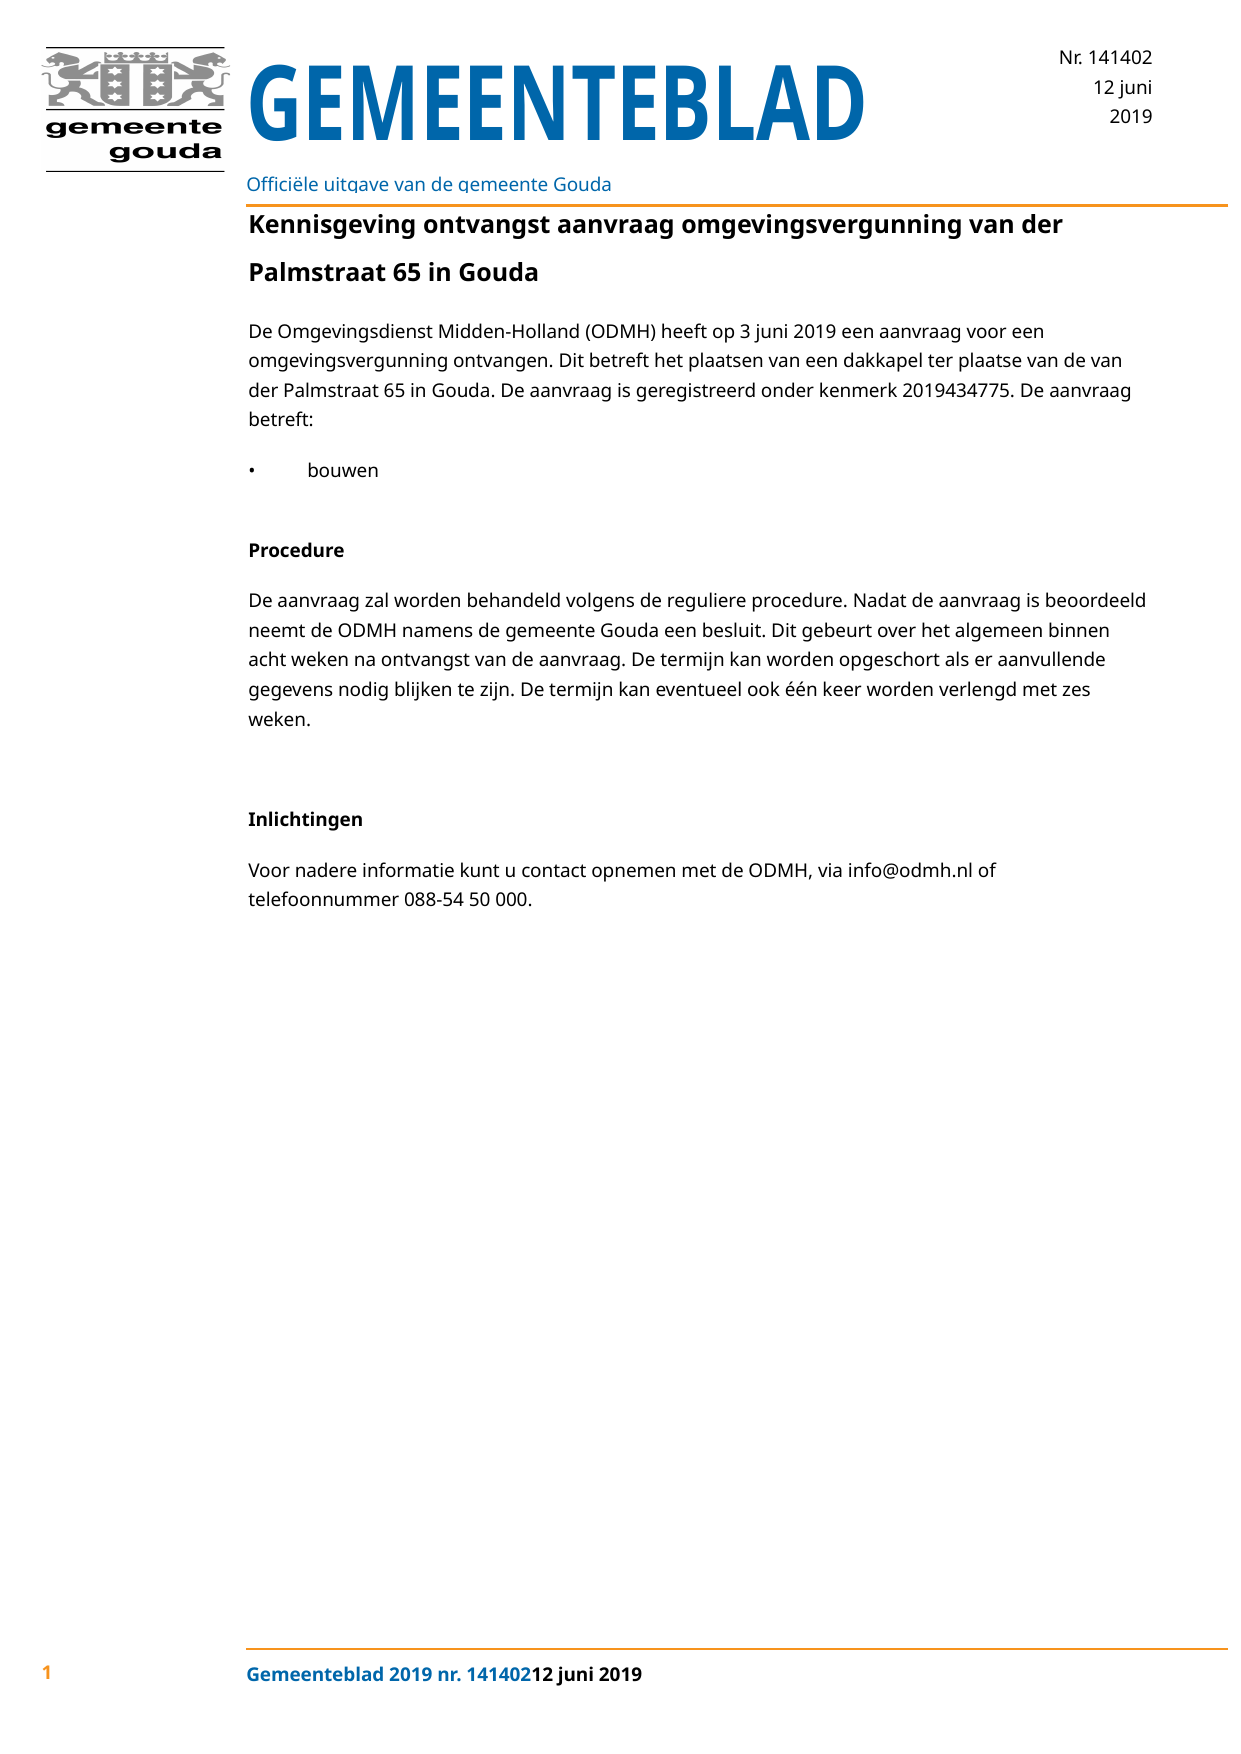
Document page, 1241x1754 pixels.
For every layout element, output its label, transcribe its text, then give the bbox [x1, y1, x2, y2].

text Procedure [248, 537, 1152, 563]
text De Omgevingsdienst Midden-Holland (ODMH) heeft op 3 juni 2019 een aanvraag voor een omgevingsvergunning ontvangen. Dit betreft het plaatsen van een dakkapel ter plaatse van de van der Palmstraat 65 in Gouda. De aanvraag is geregistreerd onder kenmerk 2019434775. De aanvraag betreft: [248, 318, 1152, 432]
list bouwen [248, 457, 1152, 483]
text Inlichtingen [248, 807, 1152, 832]
text Voor nadere informatie kunt u contact opnemen met de ODMH, via info@odmh.nl of telefoonnummer 088-54 50 000. [248, 857, 1152, 912]
picture [41, 47, 231, 172]
text Kennisgeving ontvangst aanvraag omgevingsvergunning van der Palmstraat 65 in Gouda [248, 207, 1152, 288]
text De aanvraag zal worden behandeld volgens de reguliere procedure. Nadat de aanvraag is beoordeeld neemt de ODMH namens de gemeente Gouda een besluit. Dit gebeurt over het algemeen binnen acht weken na ontvangst van de aanvraag. De termijn kan worden opgeschort als er aanvullende gegevens nodig blijken te zijn. De termijn kan eventueel ook één keer worden verlengd met zes weken. [248, 587, 1152, 732]
